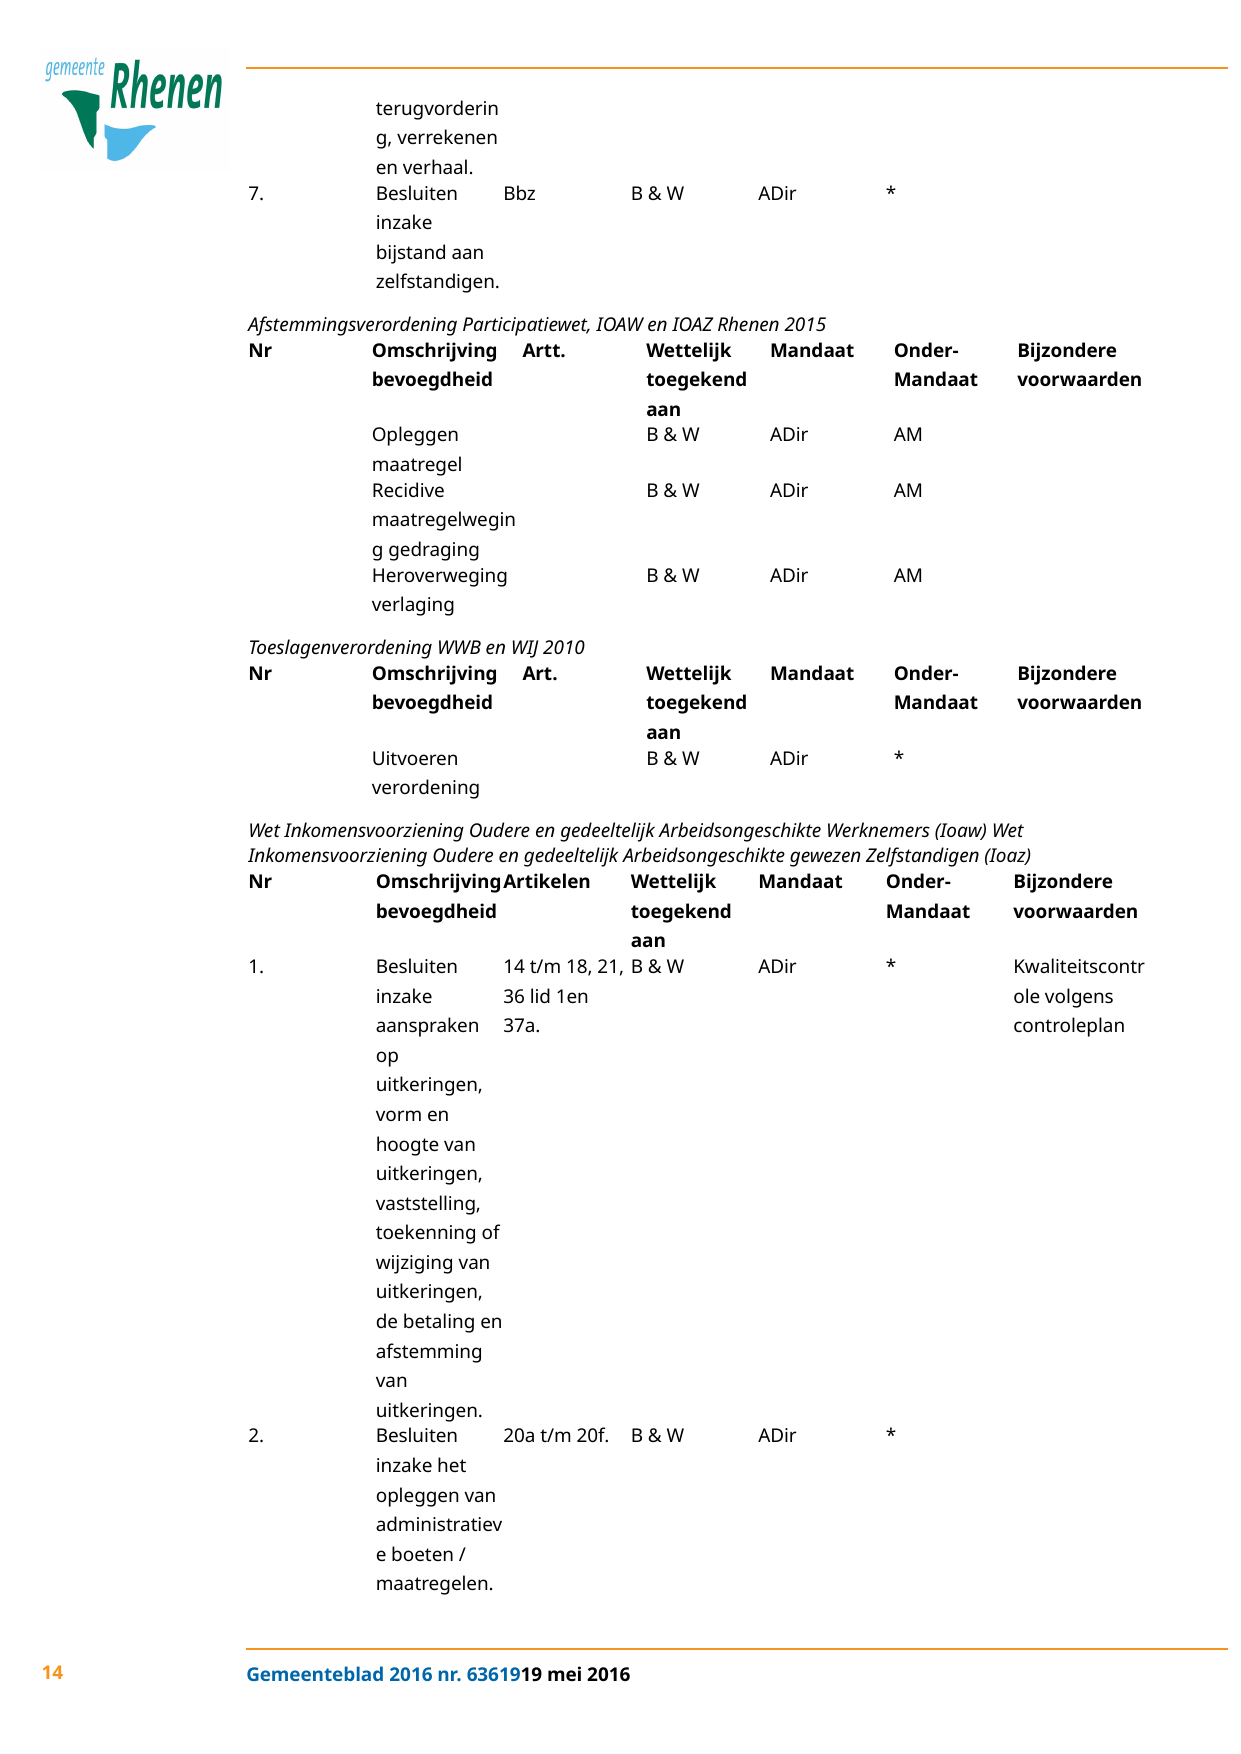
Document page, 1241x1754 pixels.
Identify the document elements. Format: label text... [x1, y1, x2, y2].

table_cell [758, 95, 886, 180]
table_header Wettelijk toegekend aan [646, 660, 770, 745]
table_header Wettelijk toegekend aan [646, 337, 770, 422]
text Wet Inkomensvoorziening Oudere en gedeeltelijk Arbeidsongeschikte Werknemers (Ioaw) Wet Inkomensvoorziening Oudere en gedeeltelijk Arbeidsongeschikte gewezen Zelfstandigen (Ioaz) [248, 817, 1152, 868]
table_header Onder- Mandaat [894, 660, 1017, 745]
table_cell B & W [631, 953, 758, 1423]
table_cell AM [894, 562, 1017, 617]
table_cell Besluiten inzake aanspraken op uitkeringen, vorm en hoogte van uitkeringen, vaststelling, toekenning of wijziging van uitkeringen, de betaling en afstemming van uitkeringen. [376, 953, 503, 1423]
table_cell [1017, 477, 1152, 562]
table_cell Besluiten inzake het opleggen van administratieve boeten / maatregelen. [376, 1423, 503, 1596]
table_cell B & W [646, 477, 770, 562]
table_cell Opleggen maatregel [372, 422, 522, 477]
table_cell terugvordering, verrekenen en verhaal. [376, 95, 503, 180]
table_cell [522, 422, 646, 477]
text Toeslagenverordening WWB en WIJ 2010 [248, 634, 1152, 660]
table_cell B & W [646, 422, 770, 477]
table_cell [631, 95, 758, 180]
table_cell Heroverweging verlaging [372, 562, 522, 617]
table_header Omschrijving bevoegdheid [376, 868, 503, 953]
table_cell [248, 422, 372, 477]
table_cell [1013, 95, 1152, 180]
table_cell ADir [770, 422, 893, 477]
table_cell [522, 562, 646, 617]
table_header Art. [522, 660, 646, 745]
table_cell ADir [770, 477, 893, 562]
table_cell ADir [758, 953, 886, 1423]
table_cell [1013, 1423, 1152, 1596]
table_cell [248, 477, 372, 562]
table_cell ADir [758, 1423, 886, 1596]
table_cell [1017, 745, 1152, 800]
table_cell B & W [631, 180, 758, 294]
table_cell [1013, 180, 1152, 294]
table_cell 7. [248, 180, 376, 294]
table_header Onder- Mandaat [886, 868, 1013, 953]
table_cell B & W [631, 1423, 758, 1596]
table_cell * [886, 1423, 1013, 1596]
table_cell [886, 95, 1013, 180]
picture [41, 47, 231, 172]
table_cell AM [894, 422, 1017, 477]
table_cell Uitvoeren verordening [372, 745, 522, 800]
table_cell Kwaliteitscontrole volgens controleplan [1013, 953, 1152, 1423]
table_cell [503, 95, 631, 180]
table_header Onder- Mandaat [894, 337, 1017, 422]
table_header Mandaat [770, 660, 893, 745]
table_cell * [886, 180, 1013, 294]
table_cell 14 t/m 18, 21, 36 lid 1en 37a. [503, 953, 631, 1423]
table_cell Besluiten inzake bijstand aan zelfstandigen. [376, 180, 503, 294]
table_header Wettelijk toegekend aan [631, 868, 758, 953]
table_cell ADir [770, 745, 893, 800]
table_cell B & W [646, 745, 770, 800]
table_header Bijzondere voorwaarden [1017, 337, 1152, 422]
table_cell [248, 745, 372, 800]
table_cell ADir [770, 562, 893, 617]
table_header Artikelen [503, 868, 631, 953]
table_header Mandaat [770, 337, 893, 422]
table_cell * [886, 953, 1013, 1423]
table_cell B & W [646, 562, 770, 617]
table_cell Recidive maatregelweging gedraging [372, 477, 522, 562]
table_cell * [894, 745, 1017, 800]
table_header Bijzondere voorwaarden [1017, 660, 1152, 745]
table_header Mandaat [758, 868, 886, 953]
table_cell [248, 562, 372, 617]
table_cell AM [894, 477, 1017, 562]
table_header Artt. [522, 337, 646, 422]
table_header Omschrijving bevoegdheid [372, 660, 522, 745]
table_header Nr [248, 337, 372, 422]
table_header Omschrijving bevoegdheid [372, 337, 522, 422]
table_cell [522, 477, 646, 562]
table_cell [1017, 422, 1152, 477]
table_cell ADir [758, 180, 886, 294]
table_cell Bbz [503, 180, 631, 294]
table_cell 1. [248, 953, 376, 1423]
table_header Nr [248, 868, 376, 953]
table_cell 20a t/m 20f. [503, 1423, 631, 1596]
table_header Nr [248, 660, 372, 745]
table_cell [248, 95, 376, 180]
table_cell [1017, 562, 1152, 617]
table_cell [522, 745, 646, 800]
text Afstemmingsverordening Participatiewet, IOAW en IOAZ Rhenen 2015 [248, 311, 1152, 337]
table_header Bijzondere voorwaarden [1013, 868, 1152, 953]
table_cell 2. [248, 1423, 376, 1596]
